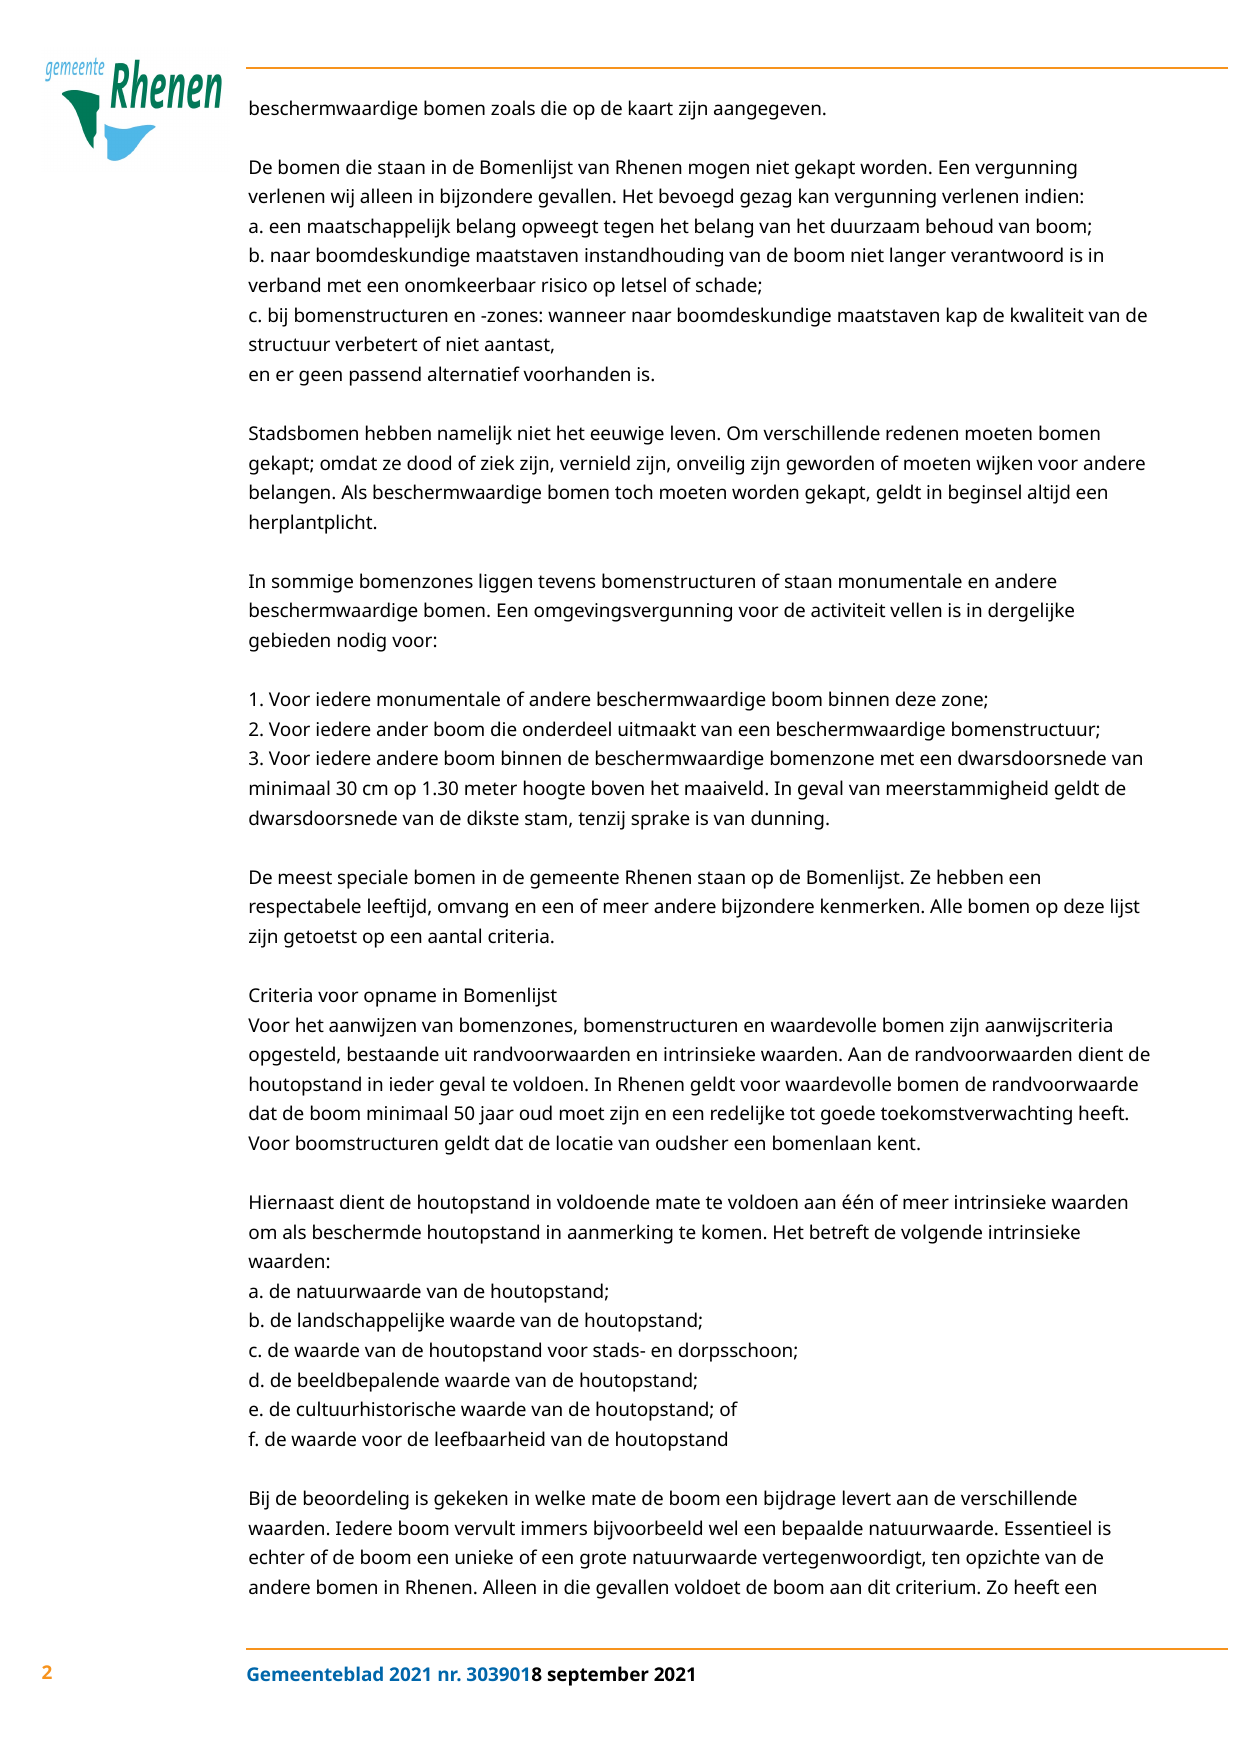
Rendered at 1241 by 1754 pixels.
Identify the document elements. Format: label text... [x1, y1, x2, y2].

text b. naar boomdeskundige maatstaven instandhouding van de boom niet langer verantwoord is in verband met een onomkeerbaar risico op letsel of schade; [248, 243, 1152, 298]
text Voor het aanwijzen van bomenzones, bomenstructuren en waardevolle bomen zijn aanwijscriteria opgesteld, bestaande uit randvoorwaarden en intrinsieke waarden. Aan de randvoorwaarden dient de houtopstand in ieder geval te voldoen. In Rhenen geldt voor waardevolle bomen de randvoorwaarde dat de boom minimaal 50 jaar oud moet zijn en een redelijke tot goede toekomstverwachting heeft. Voor boomstructuren geldt dat de locatie van oudsher een bomenlaan kent. [248, 1012, 1152, 1156]
text c. de waarde van de houtopstand voor stads- en dorpsschoon; [248, 1337, 1152, 1363]
text f. de waarde voor de leefbaarheid van de houtopstand [248, 1426, 1152, 1452]
text 2. Voor iedere ander boom die onderdeel uitmaakt van een beschermwaardige bomenstructuur; [248, 716, 1152, 742]
text Hiernaast dient de houtopstand in voldoende mate te voldoen aan één of meer intrinsieke waarden om als beschermde houtopstand in aanmerking te komen. Het betreft de volgende intrinsieke waarden: [248, 1189, 1152, 1274]
text De meest speciale bomen in de gemeente Rhenen staan op de Bomenlijst. Ze hebben een respectabele leeftijd, omvang en een of meer andere bijzondere kenmerken. Alle bomen op deze lijst zijn getoetst op een aantal criteria. [248, 864, 1152, 949]
text Criteria voor opname in Bomenlijst [248, 982, 1152, 1008]
text e. de cultuurhistorische waarde van de houtopstand; of [248, 1396, 1152, 1422]
text en er geen passend alternatief voorhanden is. [248, 361, 1152, 387]
text c. bij bomenstructuren en -zones: wanneer naar boomdeskundige maatstaven kap de kwaliteit van de structuur verbetert of niet aantast, [248, 302, 1152, 357]
text In sommige bomenzones liggen tevens bomenstructuren of staan monumentale en andere beschermwaardige bomen. Een omgevingsvergunning voor de activiteit vellen is in dergelijke gebieden nodig voor: [248, 568, 1152, 653]
text beschermwaardige bomen zoals die op de kaart zijn aangegeven. [248, 95, 1152, 121]
text 3. Voor iedere andere boom binnen de beschermwaardige bomenzone met een dwarsdoorsnede van minimaal 30 cm op 1.30 meter hoogte boven het maaiveld. In geval van meerstammigheid geldt de dwarsdoorsnede van de dikste stam, tenzij sprake is van dunning. [248, 746, 1152, 831]
text Bij de beoordeling is gekeken in welke mate de boom een bijdrage levert aan de verschillende waarden. Iedere boom vervult immers bijvoorbeeld wel een bepaalde natuurwaarde. Essentieel is echter of de boom een unieke of een grote natuurwaarde vertegenwoordigt, ten opzichte van de andere bomen in Rhenen. Alleen in die gevallen voldoet de boom aan dit criterium. Zo heeft een [248, 1485, 1152, 1600]
text 1. Voor iedere monumentale of andere beschermwaardige boom binnen deze zone; [248, 686, 1152, 712]
text a. de natuurwaarde van de houtopstand; [248, 1278, 1152, 1304]
text De bomen die staan in de Bomenlijst van Rhenen mogen niet gekapt worden. Een vergunning verlenen wij alleen in bijzondere gevallen. Het bevoegd gezag kan vergunning verlenen indien: [248, 154, 1152, 209]
text b. de landschappelijke waarde van de houtopstand; [248, 1308, 1152, 1333]
text Stadsbomen hebben namelijk niet het eeuwige leven. Om verschillende redenen moeten bomen gekapt; omdat ze dood of ziek zijn, vernield zijn, onveilig zijn geworden of moeten wijken voor andere belangen. Als beschermwaardige bomen toch moeten worden gekapt, geldt in beginsel altijd een herplantplicht. [248, 420, 1152, 535]
text a. een maatschappelijk belang opweegt tegen het belang van het duurzaam behoud van boom; [248, 213, 1152, 239]
picture [41, 47, 231, 172]
text d. de beeldbepalende waarde van de houtopstand; [248, 1367, 1152, 1393]
